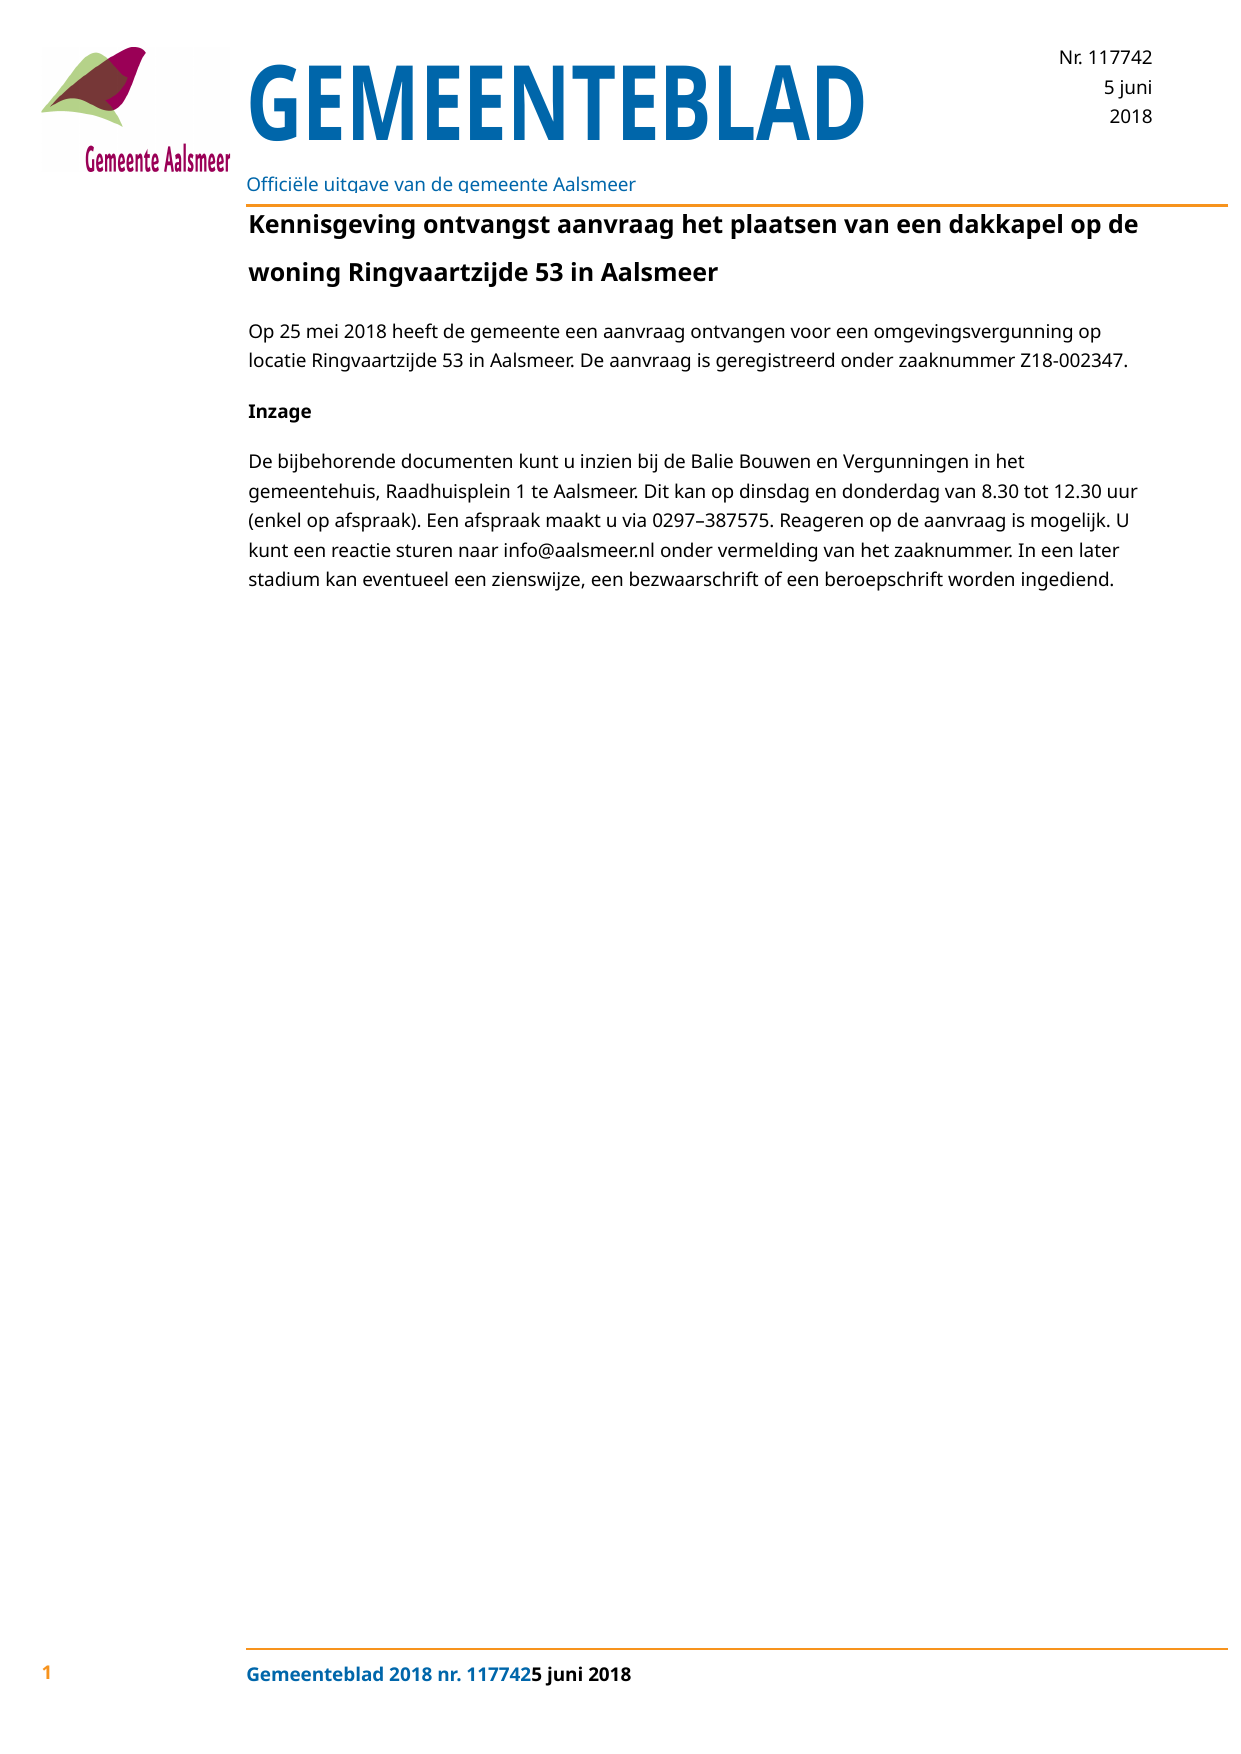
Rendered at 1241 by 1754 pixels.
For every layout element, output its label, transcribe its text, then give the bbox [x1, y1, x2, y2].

text Kennisgeving ontvangst aanvraag het plaatsen van een dakkapel op de woning Ringvaartzijde 53 in Aalsmeer [248, 207, 1152, 288]
text Inzage [248, 398, 1152, 424]
text Op 25 mei 2018 heeft de gemeente een aanvraag ontvangen voor een omgevingsvergunning op locatie Ringvaartzijde 53 in Aalsmeer. De aanvraag is geregistreerd onder zaaknummer Z18-002347. [248, 318, 1152, 373]
text De bijbehorende documenten kunt u inzien bij de Balie Bouwen en Vergunningen in het gemeentehuis, Raadhuisplein 1 te Aalsmeer. Dit kan op dinsdag en donderdag van 8.30 tot 12.30 uur (enkel op afspraak). Een afspraak maakt u via 0297–387575. Reageren op de aanvraag is mogelijk. U kunt een reactie sturen naar info@aalsmeer.nl onder vermelding van het zaaknummer. In een later stadium kan eventueel een zienswijze, een bezwaarschrift of een beroepschrift worden ingediend. [248, 448, 1152, 592]
picture [41, 47, 231, 172]
